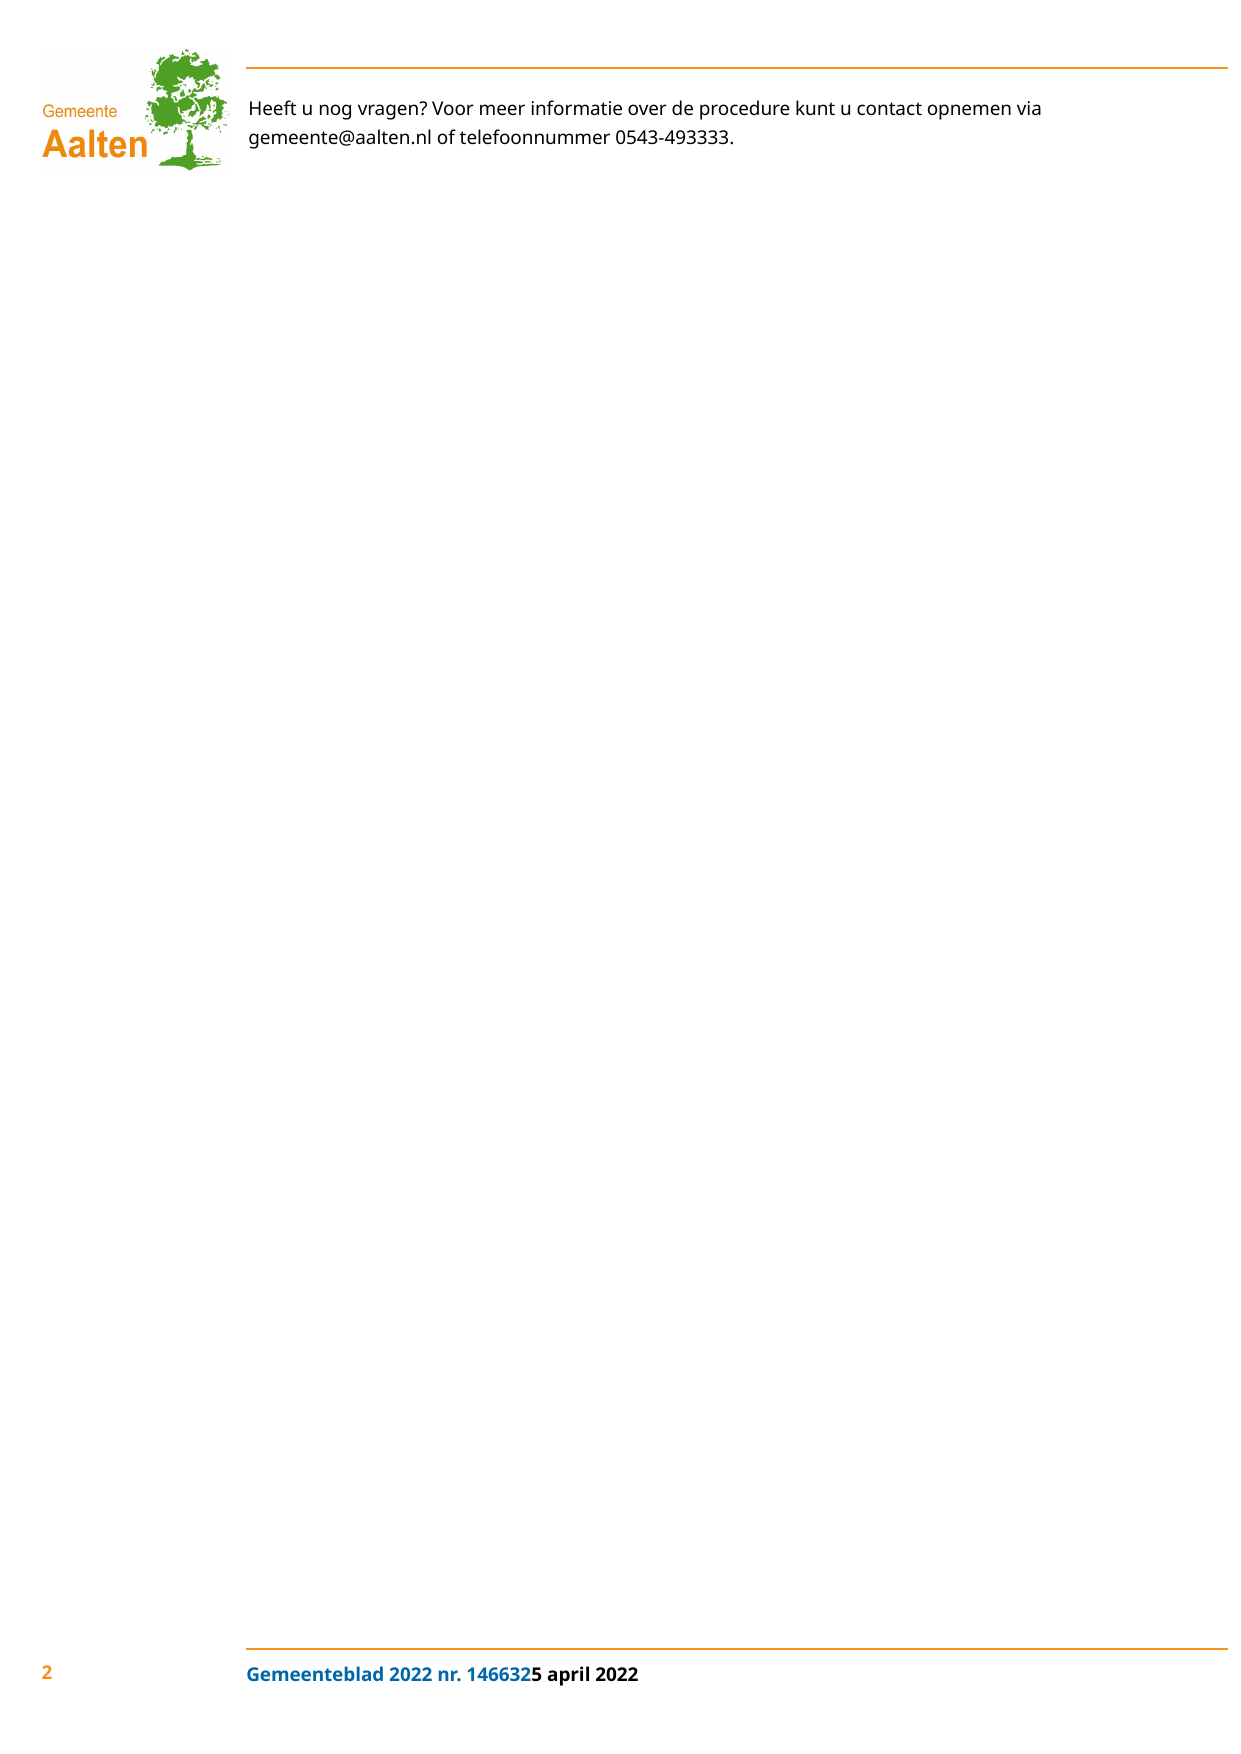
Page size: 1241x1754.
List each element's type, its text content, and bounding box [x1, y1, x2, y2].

picture [41, 47, 231, 172]
text Heeft u nog vragen? Voor meer informatie over de procedure kunt u contact opnemen via gemeente@aalten.nl of telefoonnummer 0543-493333. [248, 95, 1152, 150]
